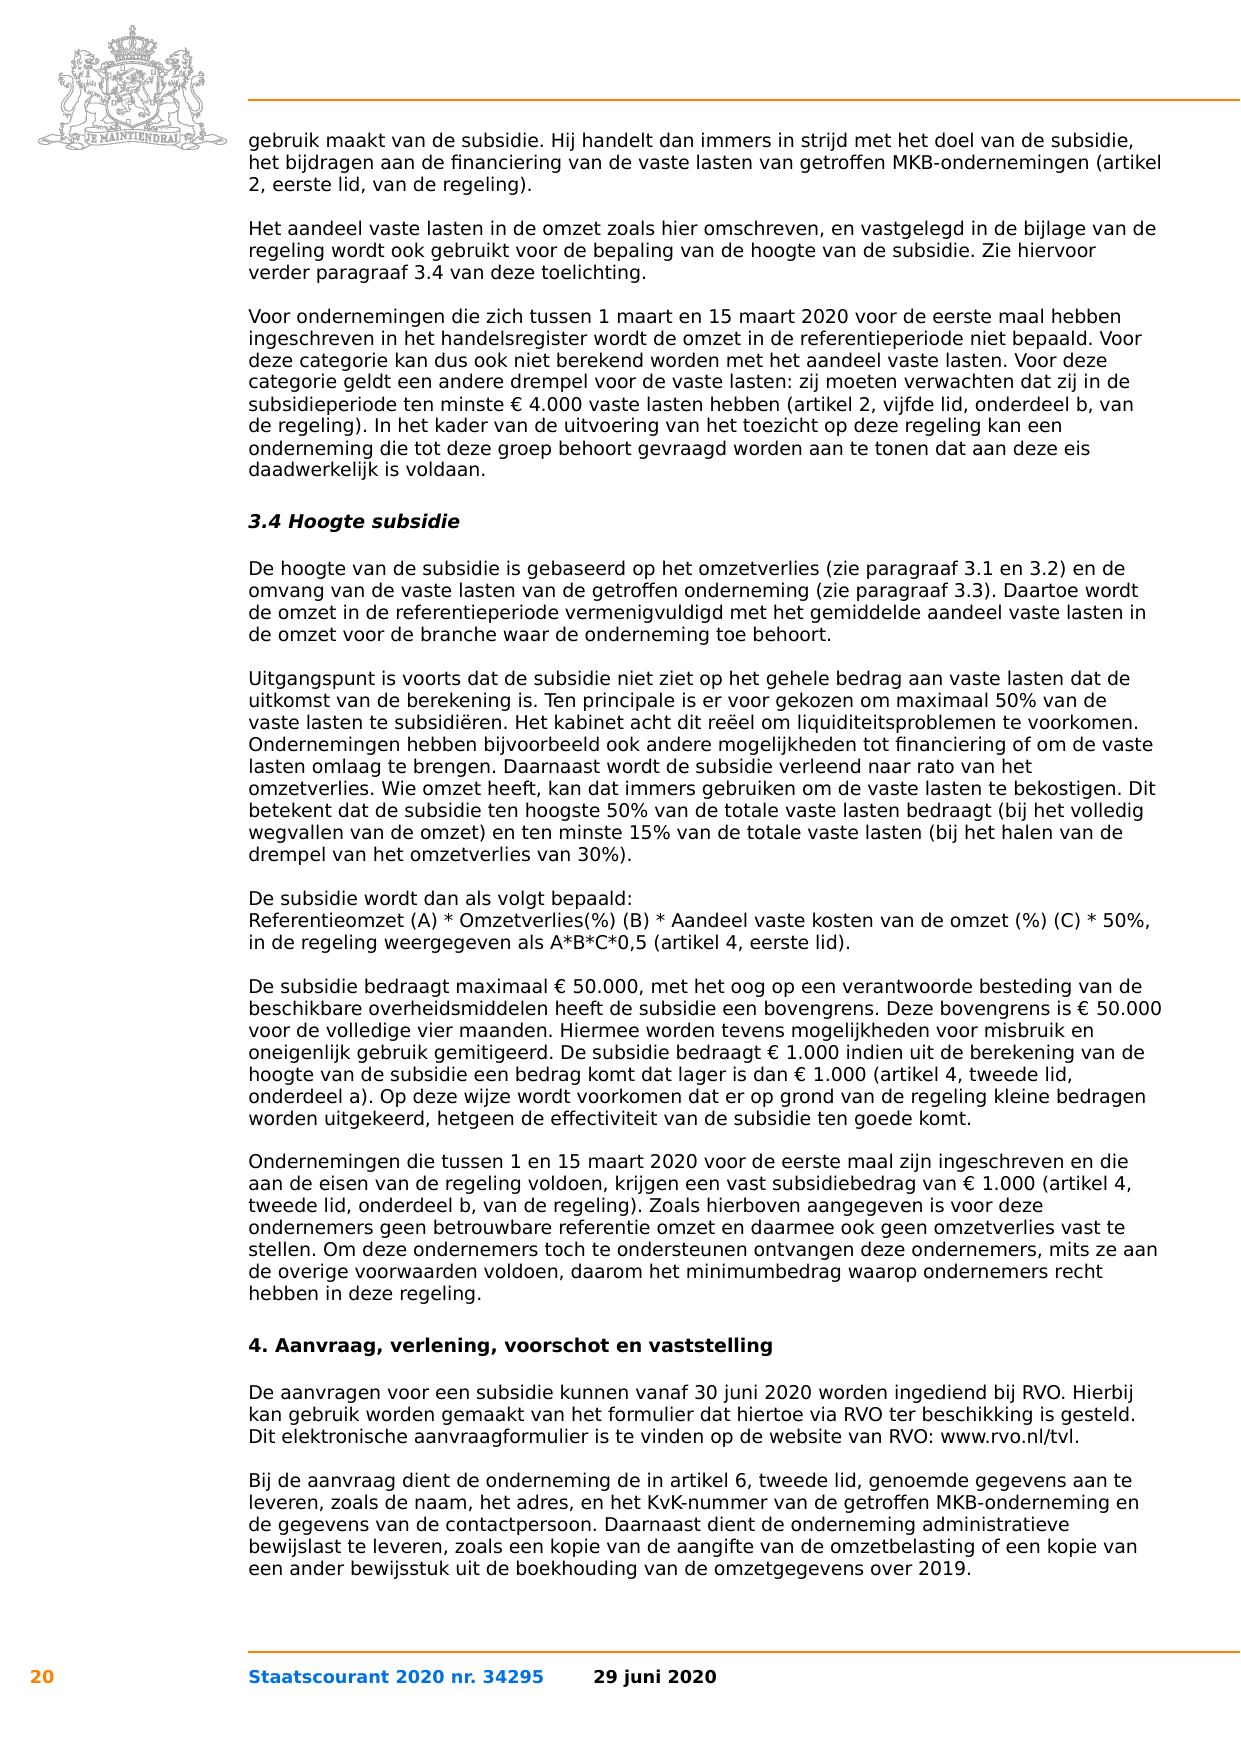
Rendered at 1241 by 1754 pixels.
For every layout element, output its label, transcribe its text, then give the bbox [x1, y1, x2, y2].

text De subsidie bedraagt maximaal € 50.000, met het oog op een verantwoorde besteding van de beschikbare overheidsmiddelen heeft de subsidie een bovengrens. Deze bovengrens is € 50.000 voor de volledige vier maanden. Hiermee worden tevens mogelijkheden voor misbruik en oneigenlijk gebruik gemitigeerd. De subsidie bedraagt € 1.000 indien uit de berekening van de hoogte van de subsidie een bedrag komt dat lager is dan € 1.000 (artikel 4, tweede lid, onderdeel a). Op deze wijze wordt voorkomen dat er op grond van de regeling kleine bedragen worden uitgekeerd, hetgeen de effectiviteit van de subsidie ten goede komt. [248, 976, 1163, 1129]
text Bij de aanvraag dient de onderneming de in artikel 6, tweede lid, genoemde gegevens aan te leveren, zoals de naam, het adres, en het KvK-nummer van de getroffen MKB-onderneming en de gegevens van de contactpersoon. Daarnaast dient de onderneming administratieve bewijslast te leveren, zoals een kopie van de aangifte van de omzetbelasting of een kopie van een ander bewijsstuk uit de boekhouding van de omzetgegevens over 2019. [248, 1470, 1163, 1580]
text Voor ondernemingen die zich tussen 1 maart en 15 maart 2020 voor de eerste maal hebben ingeschreven in het handelsregister wordt de omzet in de referentieperiode niet bepaald. Voor deze categorie kan dus ook niet berekend worden met het aandeel vaste lasten. Voor deze categorie geldt een andere drempel voor de vaste lasten: zij moeten verwachten dat zij in de subsidieperiode ten minste € 4.000 vaste lasten hebben (artikel 2, vijfde lid, onderdeel b, van de regeling). In het kader van de uitvoering van het toezicht op deze regeling kan een onderneming die tot deze groep behoort gevraagd worden aan te tonen dat aan deze eis daadwerkelijk is voldaan. [248, 306, 1163, 481]
text Uitgangspunt is voorts dat de subsidie niet ziet op het gehele bedrag aan vaste lasten dat de uitkomst van de berekening is. Ten principale is er voor gekozen om maximaal 50% van de vaste lasten te subsidiëren. Het kabinet acht dit reëel om liquiditeitsproblemen te voorkomen. Ondernemingen hebben bijvoorbeeld ook andere mogelijkheden tot financiering of om de vaste lasten omlaag te brengen. Daarnaast wordt de subsidie verleend naar rato van het omzetverlies. Wie omzet heeft, kan dat immers gebruiken om de vaste lasten te bekostigen. Dit betekent dat de subsidie ten hoogste 50% van de totale vaste lasten bedraagt (bij het volledig wegvallen van de omzet) en ten minste 15% van de totale vaste lasten (bij het halen van de drempel van het omzetverlies van 30%). [248, 668, 1163, 866]
text gebruik maakt van de subsidie. Hij handelt dan immers in strijd met het doel van de subsidie, het bijdragen aan de financiering van de vaste lasten van getroffen MKB-ondernemingen (artikel 2, eerste lid, van de regeling). [248, 130, 1163, 196]
text Ondernemingen die tussen 1 en 15 maart 2020 voor de eerste maal zijn ingeschreven en die aan de eisen van de regeling voldoen, krijgen een vast subsidiebedrag van € 1.000 (artikel 4, tweede lid, onderdeel b, van de regeling). Zoals hierboven aangegeven is voor deze ondernemers geen betrouwbare referentie omzet en daarmee ook geen omzetverlies vast te stellen. Om deze ondernemers toch te ondersteunen ontvangen deze ondernemers, mits ze aan de overige voorwaarden voldoen, daarom het minimumbedrag waarop ondernemers recht hebben in deze regeling. [248, 1151, 1163, 1305]
text De subsidie wordt dan als volgt bepaald: [248, 888, 1163, 910]
text De hoogte van de subsidie is gebaseerd op het omzetverlies (zie paragraaf 3.1 en 3.2) en de omvang van de vaste lasten van de getroffen onderneming (zie paragraaf 3.3). Daartoe wordt de omzet in de referentieperiode vermenigvuldigd met het gemiddelde aandeel vaste lasten in de omzet voor de branche waar de onderneming toe behoort. [248, 558, 1163, 646]
text Het aandeel vaste lasten in de omzet zoals hier omschreven, en vastgelegd in de bijlage van de regeling wordt ook gebruikt voor de bepaling van de hoogte van de subsidie. Zie hiervoor verder paragraaf 3.4 van deze toelichting. [248, 218, 1163, 284]
text De aanvragen voor een subsidie kunnen vanaf 30 juni 2020 worden ingediend bij RVO. Hierbij kan gebruik worden gemaakt van het formulier dat hiertoe via RVO ter beschikking is gesteld. Dit elektronische aanvraagformulier is te vinden op de website van RVO: www.rvo.nl/tvl. [248, 1382, 1163, 1448]
text Referentieomzet (A) * Omzetverlies(%) (B) * Aandeel vaste kosten van de omzet (%) (C) * 50%, in de regeling weergegeven als A*B*C*0,5 (artikel 4, eerste lid). [248, 910, 1163, 954]
subtitle 4. Aanvraag, verlening, voorschot en vaststelling [248, 1335, 1163, 1357]
picture [38, 25, 227, 150]
subtitle 3.4 Hoogte subsidie [248, 511, 1163, 533]
